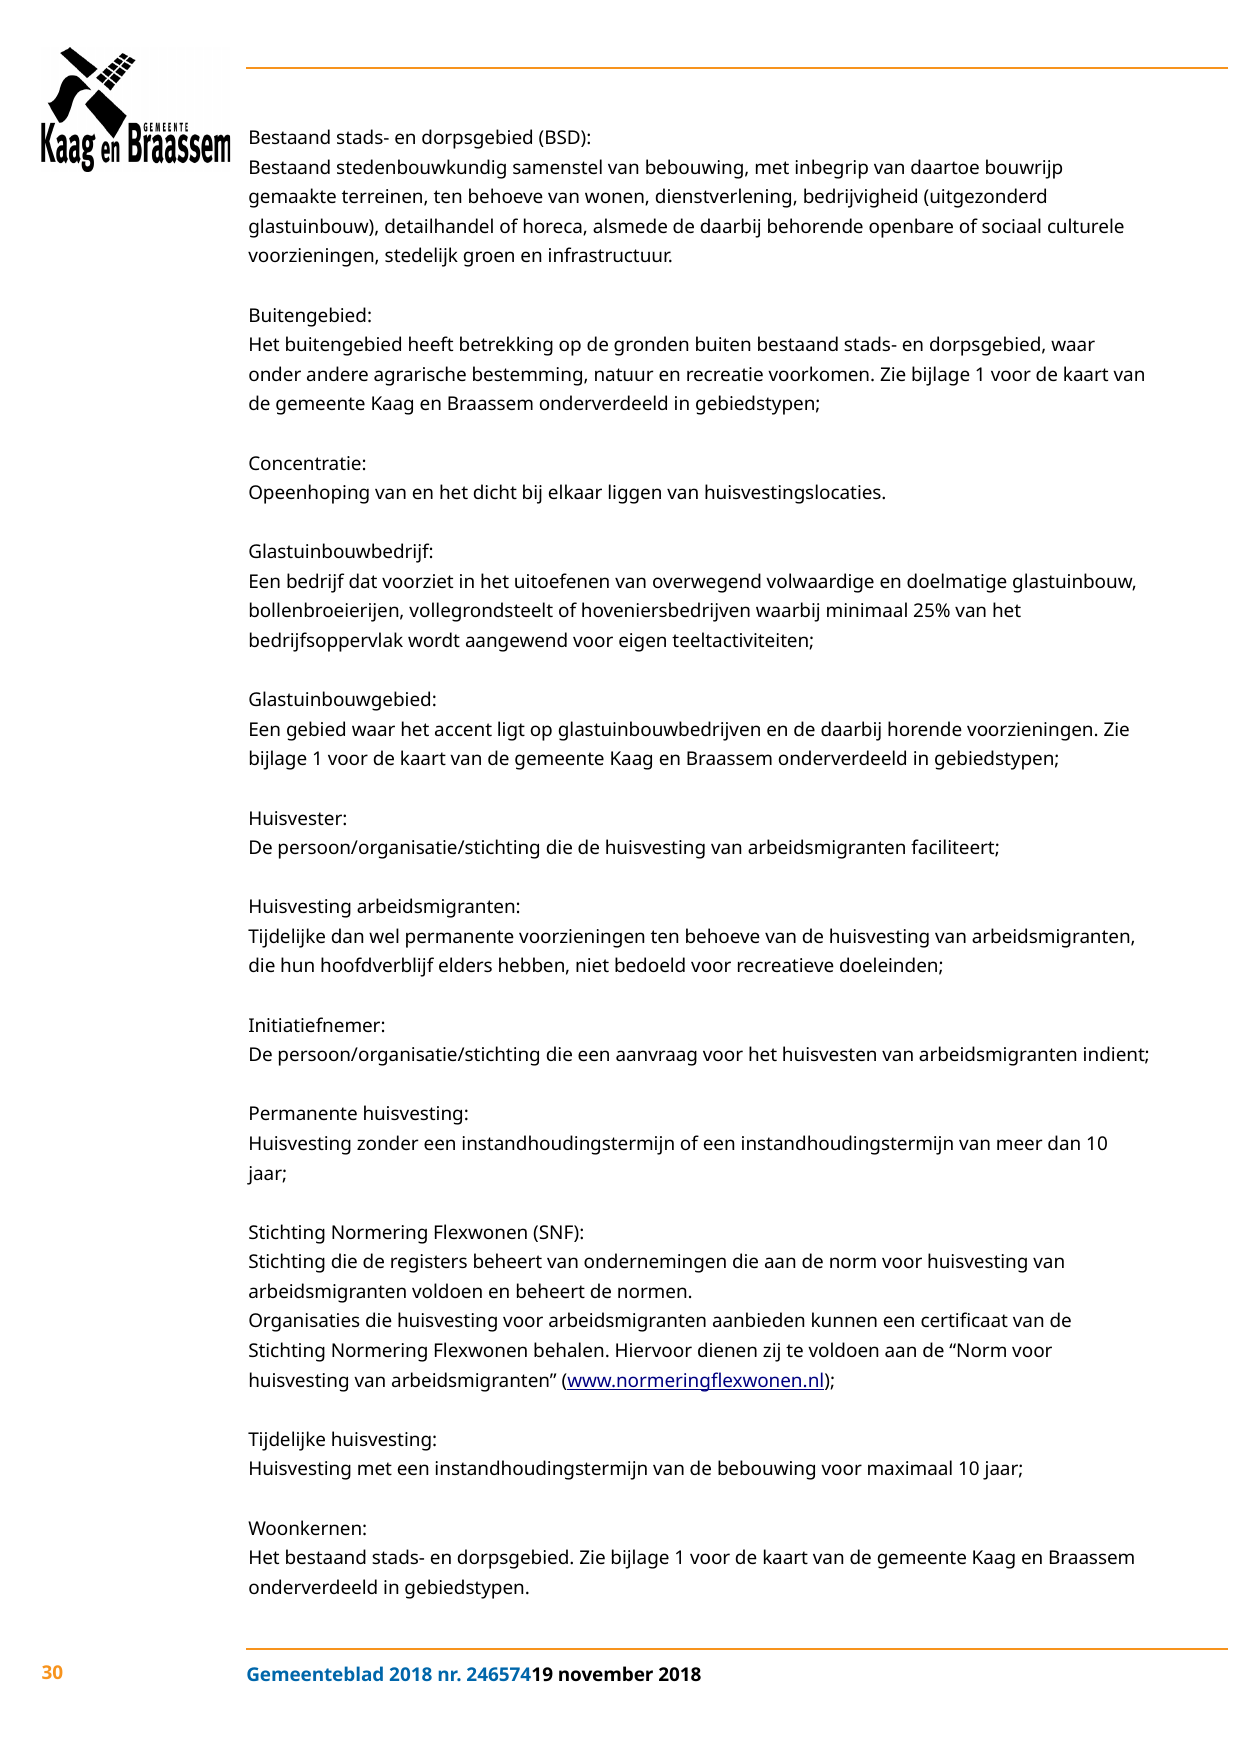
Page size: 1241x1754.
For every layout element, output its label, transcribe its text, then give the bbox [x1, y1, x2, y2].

text Huisvester: [248, 805, 1152, 831]
text Tijdelijke huisvesting: [248, 1426, 1152, 1452]
text Initiatiefnemer: [248, 1012, 1152, 1038]
text De persoon/organisatie/stichting die een aanvraag voor het huisvesten van arbeidsmigranten indient; [248, 1041, 1152, 1067]
text Permanente huisvesting: [248, 1101, 1152, 1126]
text De persoon/organisatie/stichting die de huisvesting van arbeidsmigranten faciliteert; [248, 834, 1152, 860]
text Bestaand stads- en dorpsgebied (BSD): [248, 124, 1152, 150]
text Het bestaand stads- en dorpsgebied. Zie bijlage 1 voor de kaart van de gemeente Kaag en Braassem onderverdeeld in gebiedstypen. [248, 1544, 1152, 1600]
text Organisaties die huisvesting voor arbeidsmigranten aanbieden kunnen een certificaat van de Stichting Normering Flexwonen behalen. Hiervoor dienen zij te voldoen aan de “Norm voor huisvesting van arbeidsmigranten” (www.normeringflexwonen.nl); [248, 1308, 1152, 1393]
text Stichting die de registers beheert van ondernemingen die aan de norm voor huisvesting van arbeidsmigranten voldoen en beheert de normen. [248, 1248, 1152, 1304]
text Opeenhoping van en het dicht bij elkaar liggen van huisvestingslocaties. [248, 479, 1152, 505]
text Het buitengebied heeft betrekking op de gronden buiten bestaand stads- en dorpsgebied, waar onder andere agrarische bestemming, natuur en recreatie voorkomen. Zie bijlage 1 voor de kaart van de gemeente Kaag en Braassem onderverdeeld in gebiedstypen; [248, 331, 1152, 416]
text Een gebied waar het accent ligt op glastuinbouwbedrijven en de daarbij horende voorzieningen. Zie bijlage 1 voor de kaart van de gemeente Kaag en Braassem onderverdeeld in gebiedstypen; [248, 716, 1152, 771]
text Een bedrijf dat voorziet in het uitoefenen van overwegend volwaardige en doelmatige glastuinbouw, bollenbroeierijen, vollegrondsteelt of hoveniersbedrijven waarbij minimaal 25% van het bedrijfsoppervlak wordt aangewend voor eigen teeltactiviteiten; [248, 568, 1152, 653]
text Glastuinbouwgebied: [248, 686, 1152, 712]
text Woonkernen: [248, 1515, 1152, 1541]
text Buitengebied: [248, 302, 1152, 328]
text Concentratie: [248, 450, 1152, 476]
text Tijdelijke dan wel permanente voorzieningen ten behoeve van de huisvesting van arbeidsmigranten, die hun hoofdverblijf elders hebben, niet bedoeld voor recreatieve doeleinden; [248, 923, 1152, 978]
text Bestaand stedenbouwkundig samenstel van bebouwing, met inbegrip van daartoe bouwrijp gemaakte terreinen, ten behoeve van wonen, dienstverlening, bedrijvigheid (uitgezonderd glastuinbouw), detailhandel of horeca, alsmede de daarbij behorende openbare of sociaal culturele voorzieningen, stedelijk groen en infrastructuur. [248, 154, 1152, 268]
text Huisvesting met een instandhoudingstermijn van de bebouwing voor maximaal 10 jaar; [248, 1456, 1152, 1481]
text Huisvesting arbeidsmigranten: [248, 893, 1152, 919]
text Huisvesting zonder een instandhoudingstermijn of een instandhoudingstermijn van meer dan 10 jaar; [248, 1130, 1152, 1186]
text Glastuinbouwbedrijf: [248, 538, 1152, 564]
text Stichting Normering Flexwonen (SNF): [248, 1219, 1152, 1245]
picture [41, 47, 231, 172]
